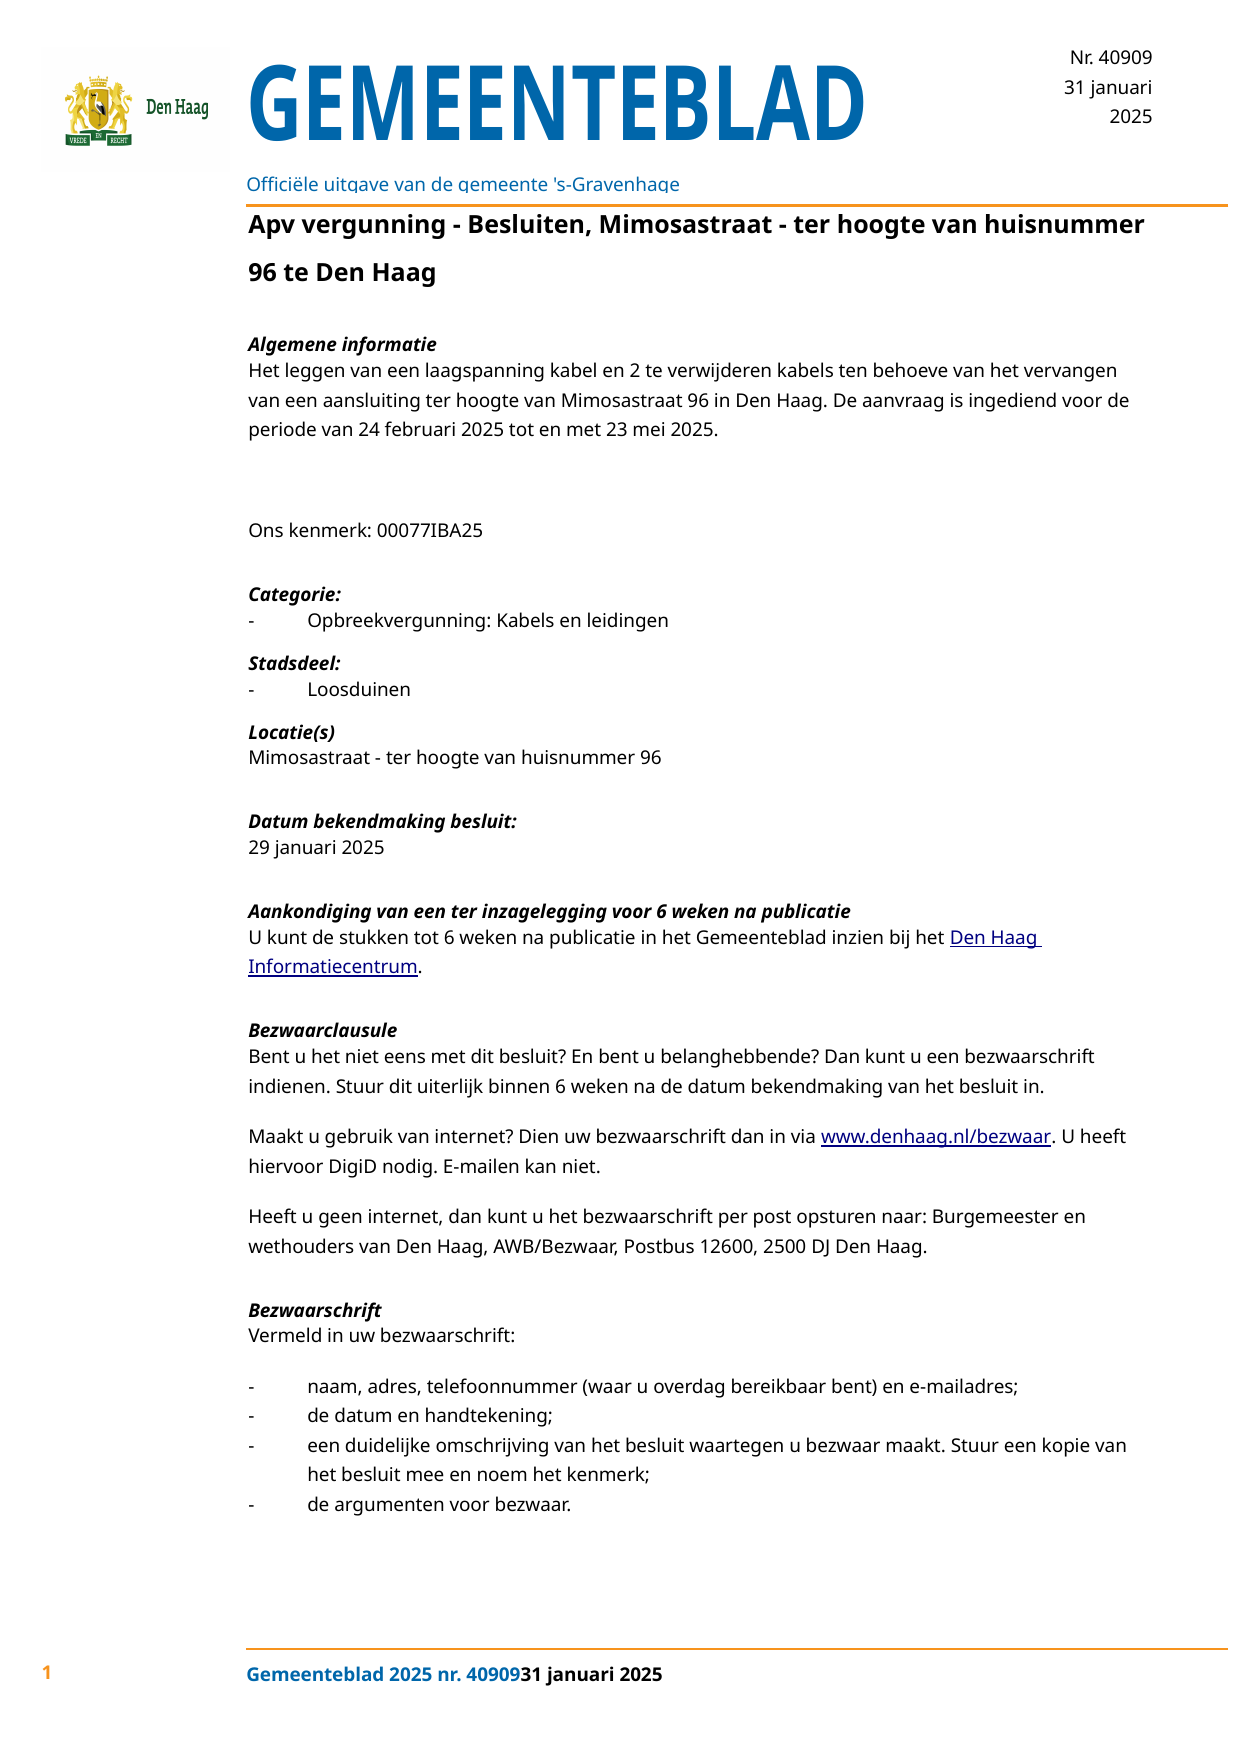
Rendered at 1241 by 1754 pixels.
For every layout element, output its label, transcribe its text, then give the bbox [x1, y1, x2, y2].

text Categorie: [248, 581, 1152, 607]
text Stadsdeel: [248, 650, 1152, 676]
list naam, adres, telefoonnummer (waar u overdag bereikbaar bent) en e-mailadres; [248, 1373, 1152, 1399]
text 29 januari 2025 [248, 834, 1152, 860]
list de datum en handtekening; [248, 1402, 1152, 1428]
text Ons kenmerk: 00077IBA25 [248, 517, 1152, 543]
text Locatie(s) [248, 719, 1152, 744]
list een duidelijke omschrijving van het besluit waartegen u bezwaar maakt. Stuur een kopie van het besluit mee en noem het kenmerk; [248, 1432, 1152, 1487]
text Bezwaarclausule [248, 1017, 1152, 1043]
text Algemene informatie [248, 331, 1152, 357]
list Loosduinen [248, 676, 1152, 701]
list de argumenten voor bezwaar. [248, 1491, 1152, 1517]
text Aankondiging van een ter inzagelegging voor 6 weken na publicatie [248, 898, 1152, 924]
text Het leggen van een laagspanning kabel en 2 te verwijderen kabels ten behoeve van het vervangen van een aansluiting ter hoogte van Mimosastraat 96 in Den Haag. De aanvraag is ingediend voor de periode van 24 februari 2025 tot en met 23 mei 2025. [248, 357, 1152, 442]
text Bent u het niet eens met dit besluit? En bent u belanghebbende? Dan kunt u een bezwaarschrift indienen. Stuur dit uiterlijk binnen 6 weken na de datum bekendmaking van het besluit in. [248, 1043, 1152, 1098]
text U kunt de stukken tot 6 weken na publicatie in het Gemeenteblad inzien bij het Den Haag Informatiecentrum. [248, 924, 1152, 979]
text Heeft u geen internet, dan kunt u het bezwaarschrift per post opsturen naar: Burgemeester en wethouders van Den Haag, AWB/Bezwaar, Postbus 12600, 2500 DJ Den Haag. [248, 1203, 1152, 1258]
text Maakt u gebruik van internet? Dien uw bezwaarschrift dan in via www.denhaag.nl/bezwaar. U heeft hiervoor DigiD nodig. E-mailen kan niet. [248, 1123, 1152, 1178]
text Apv vergunning - Besluiten, Mimosastraat - ter hoogte van huisnummer 96 te Den Haag [248, 207, 1152, 288]
picture [41, 47, 231, 172]
list Opbreekvergunning: Kabels en leidingen [248, 607, 1152, 633]
text Bezwaarschrift [248, 1297, 1152, 1322]
text Vermeld in uw bezwaarschrift: [248, 1322, 1152, 1348]
text Mimosastraat - ter hoogte van huisnummer 96 [248, 744, 1152, 770]
text Datum bekendmaking besluit: [248, 808, 1152, 834]
